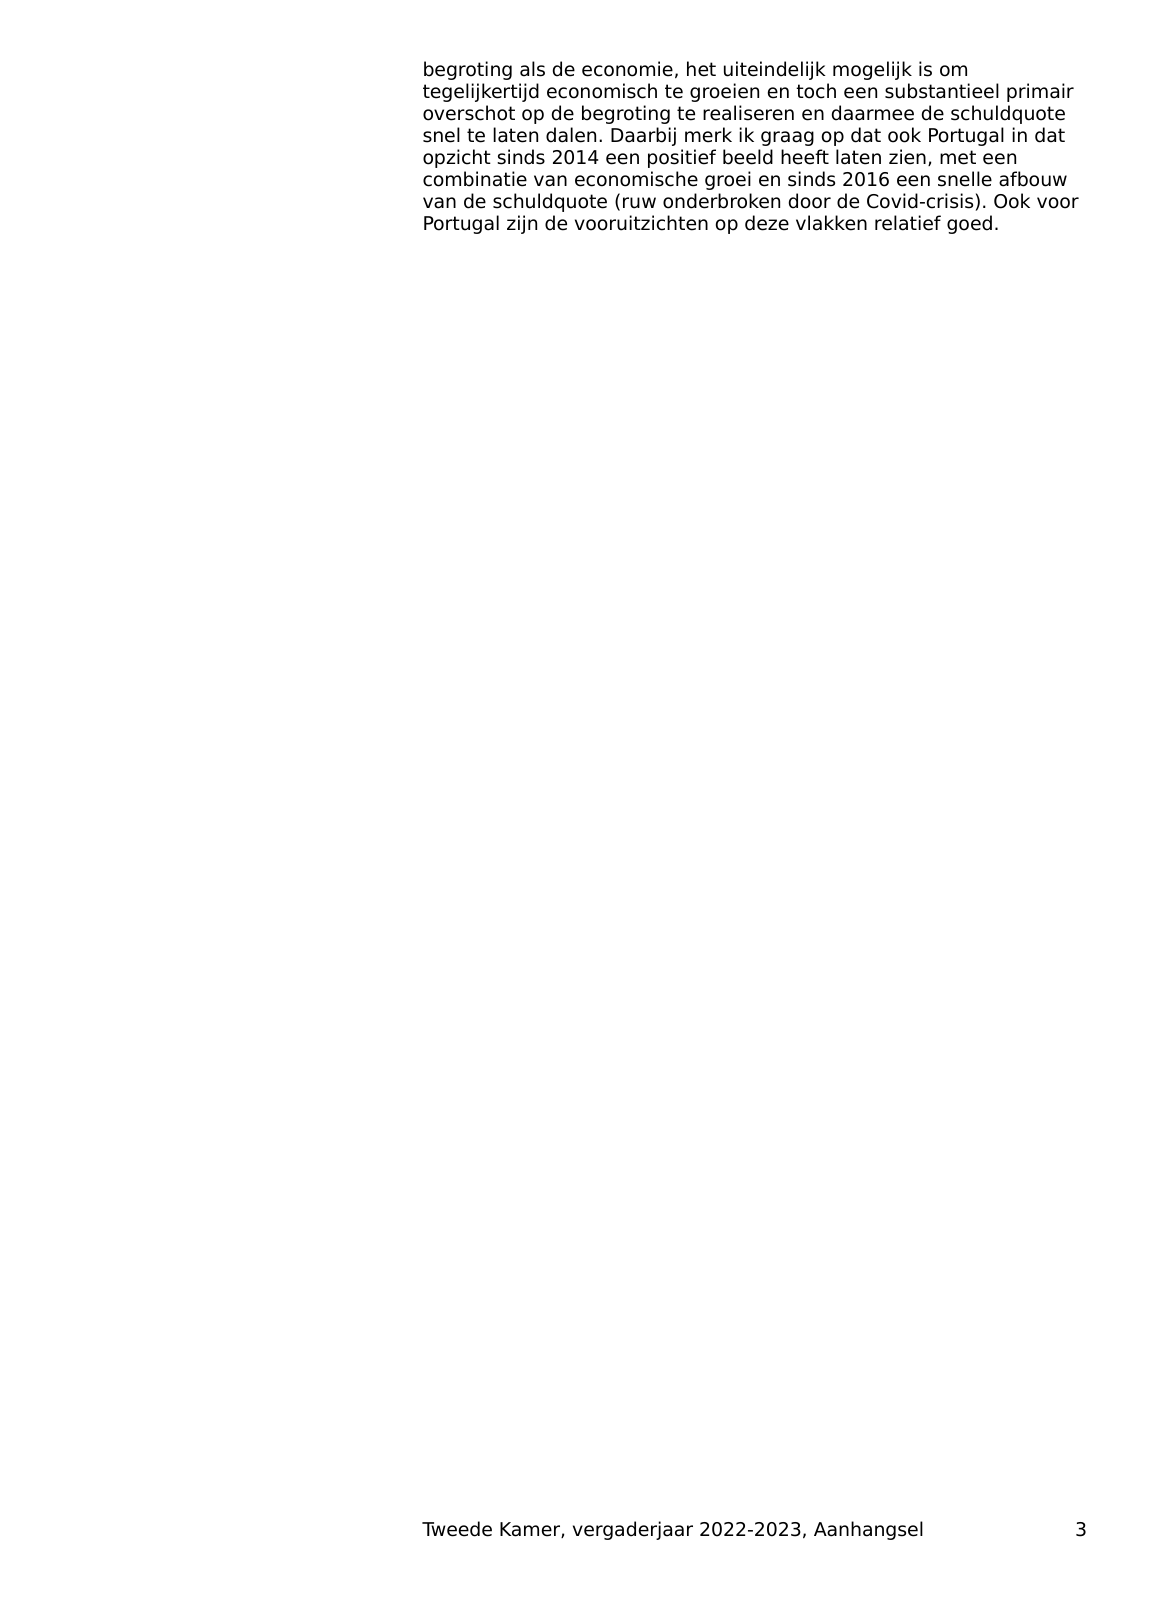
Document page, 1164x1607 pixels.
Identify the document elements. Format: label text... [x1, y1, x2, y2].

text begroting als de economie, het uiteindelijk mogelijk is om tegelijkertijd economisch te groeien en toch een substantieel primair overschot op de begroting te realiseren en daarmee de schuldquote snel te laten dalen. Daarbij merk ik graag op dat ook Portugal in dat opzicht sinds 2014 een positief beeld heeft laten zien, met een combinatie van economische groei en sinds 2016 een snelle afbouw van de schuldquote (ruw onderbroken door de Covid-crisis). Ook voor Portugal zijn de vooruitzichten op deze vlakken relatief goed. [422, 59, 1087, 235]
